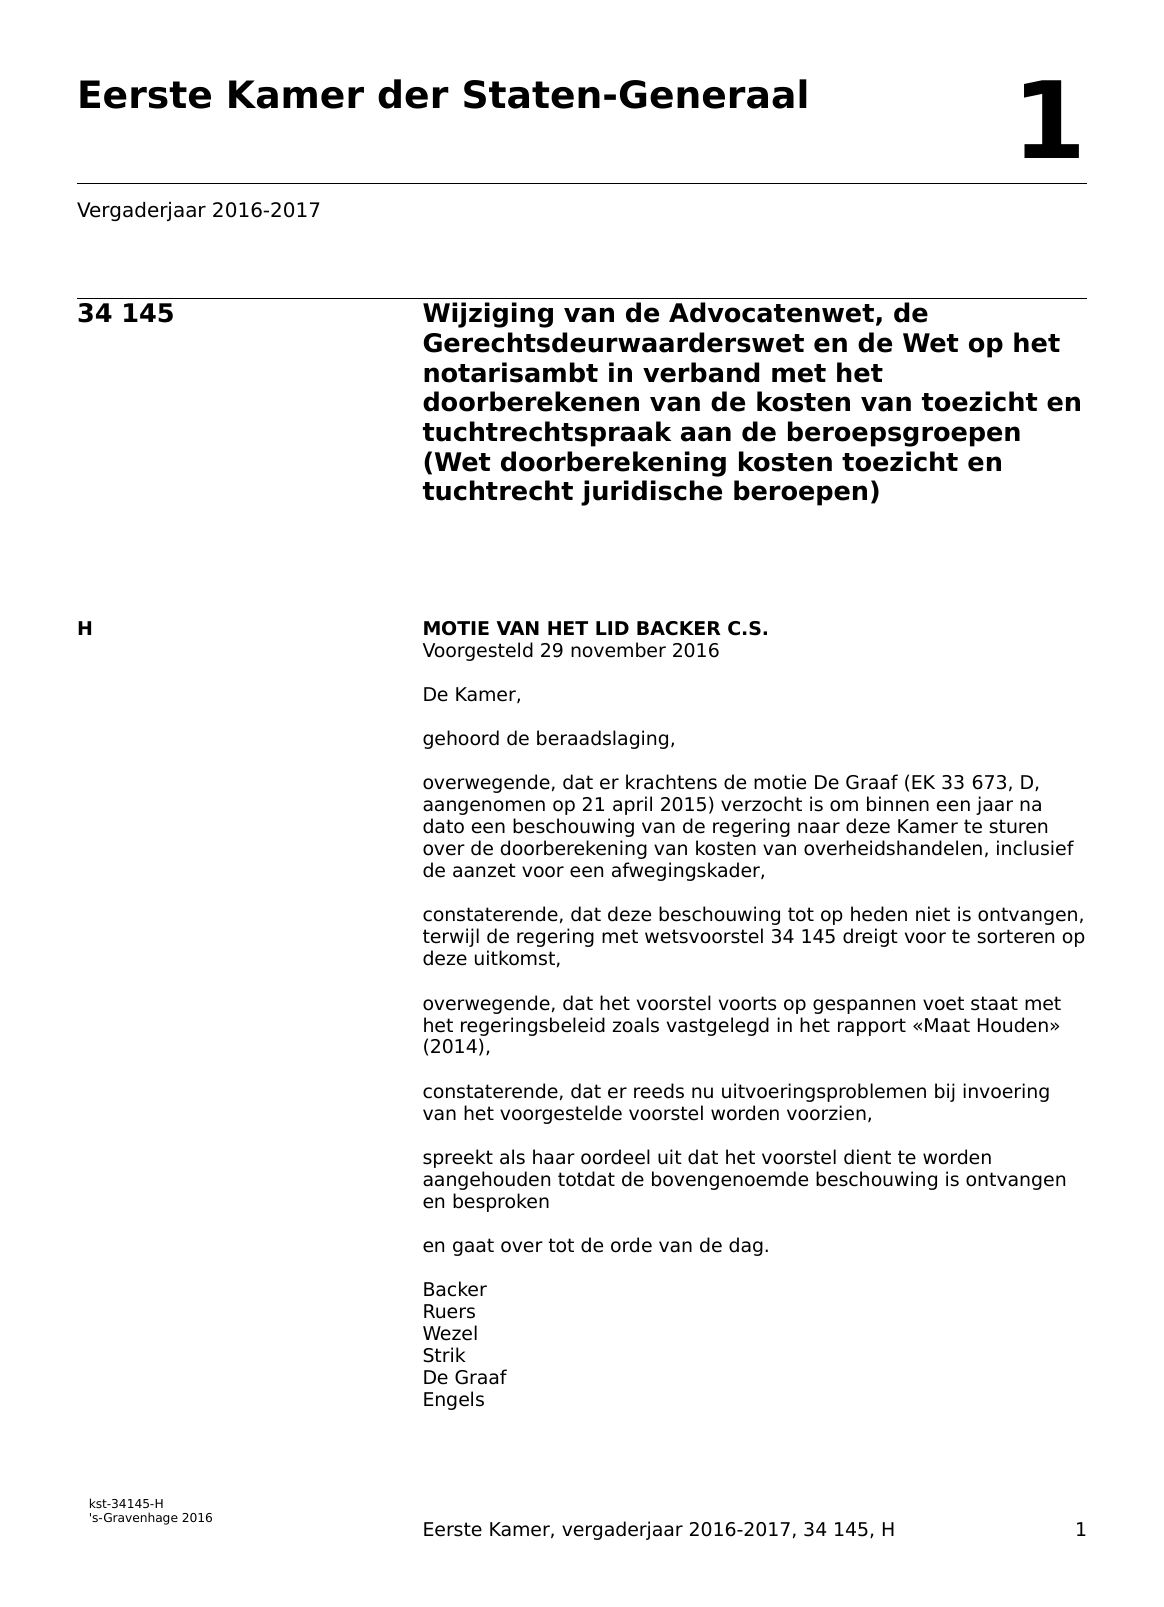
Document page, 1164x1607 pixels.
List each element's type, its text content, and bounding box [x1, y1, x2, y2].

text 's-Gravenhage 2016 [88, 1511, 323, 1525]
text Voorgesteld 29 november 2016 [422, 640, 1087, 662]
text Ruers [422, 1301, 1087, 1323]
text gehoord de beraadslaging, [422, 728, 1087, 750]
table_header Eerste Kamer der Staten-Generaal [77, 59, 886, 183]
text De Kamer, [422, 684, 1087, 706]
text constaterende, dat deze beschouwing tot op heden niet is ontvangen, terwijl de regering met wetsvoorstel 34 145 dreigt voor te sorteren op deze uitkomst, [422, 904, 1087, 970]
text overwegende, dat er krachtens de motie De Graaf (EK 33 673, D, aangenomen op 21 april 2015) verzocht is om binnen een jaar na dato een beschouwing van de regering naar deze Kamer te sturen over de doorberekening van kosten van overheidshandelen, inclusief de aanzet voor een afwegingskader, [422, 772, 1087, 882]
subtitle H MOTIE VAN HET LID BACKER C.S. [77, 618, 1087, 640]
text Wezel [422, 1323, 1087, 1345]
text spreekt als haar oordeel uit dat het voorstel dient te worden aangehouden totdat de bovengenoemde beschouwing is ontvangen en besproken [422, 1147, 1087, 1213]
text overwegende, dat het voorstel voorts op gespannen voet staat met het regeringsbeleid zoals vastgelegd in het rapport «Maat Houden» (2014), [422, 992, 1087, 1058]
table_cell Vergaderjaar 2016-2017 [77, 184, 1087, 298]
text kst-34145-H [88, 1497, 323, 1511]
text Strik [422, 1345, 1087, 1367]
table_header 1 [886, 59, 1087, 183]
text Backer [422, 1279, 1087, 1301]
text De Graaf [422, 1367, 1087, 1389]
text Engels [422, 1389, 1087, 1411]
text constaterende, dat er reeds nu uitvoeringsproblemen bij invoering van het voorgestelde voorstel worden voorzien, [422, 1081, 1087, 1124]
subtitle 34 145 Wijziging van de Advocatenwet, de Gerechtsdeurwaarderswet en de Wet op het notarisambt in verband met het doorberekenen van de kosten van toezicht en tuchtrechtspraak aan de beroepsgroepen (Wet doorberekening kosten toezicht en tuchtrecht juridische beroepen) [77, 299, 1087, 507]
text en gaat over tot de orde van de dag. [422, 1235, 1087, 1257]
